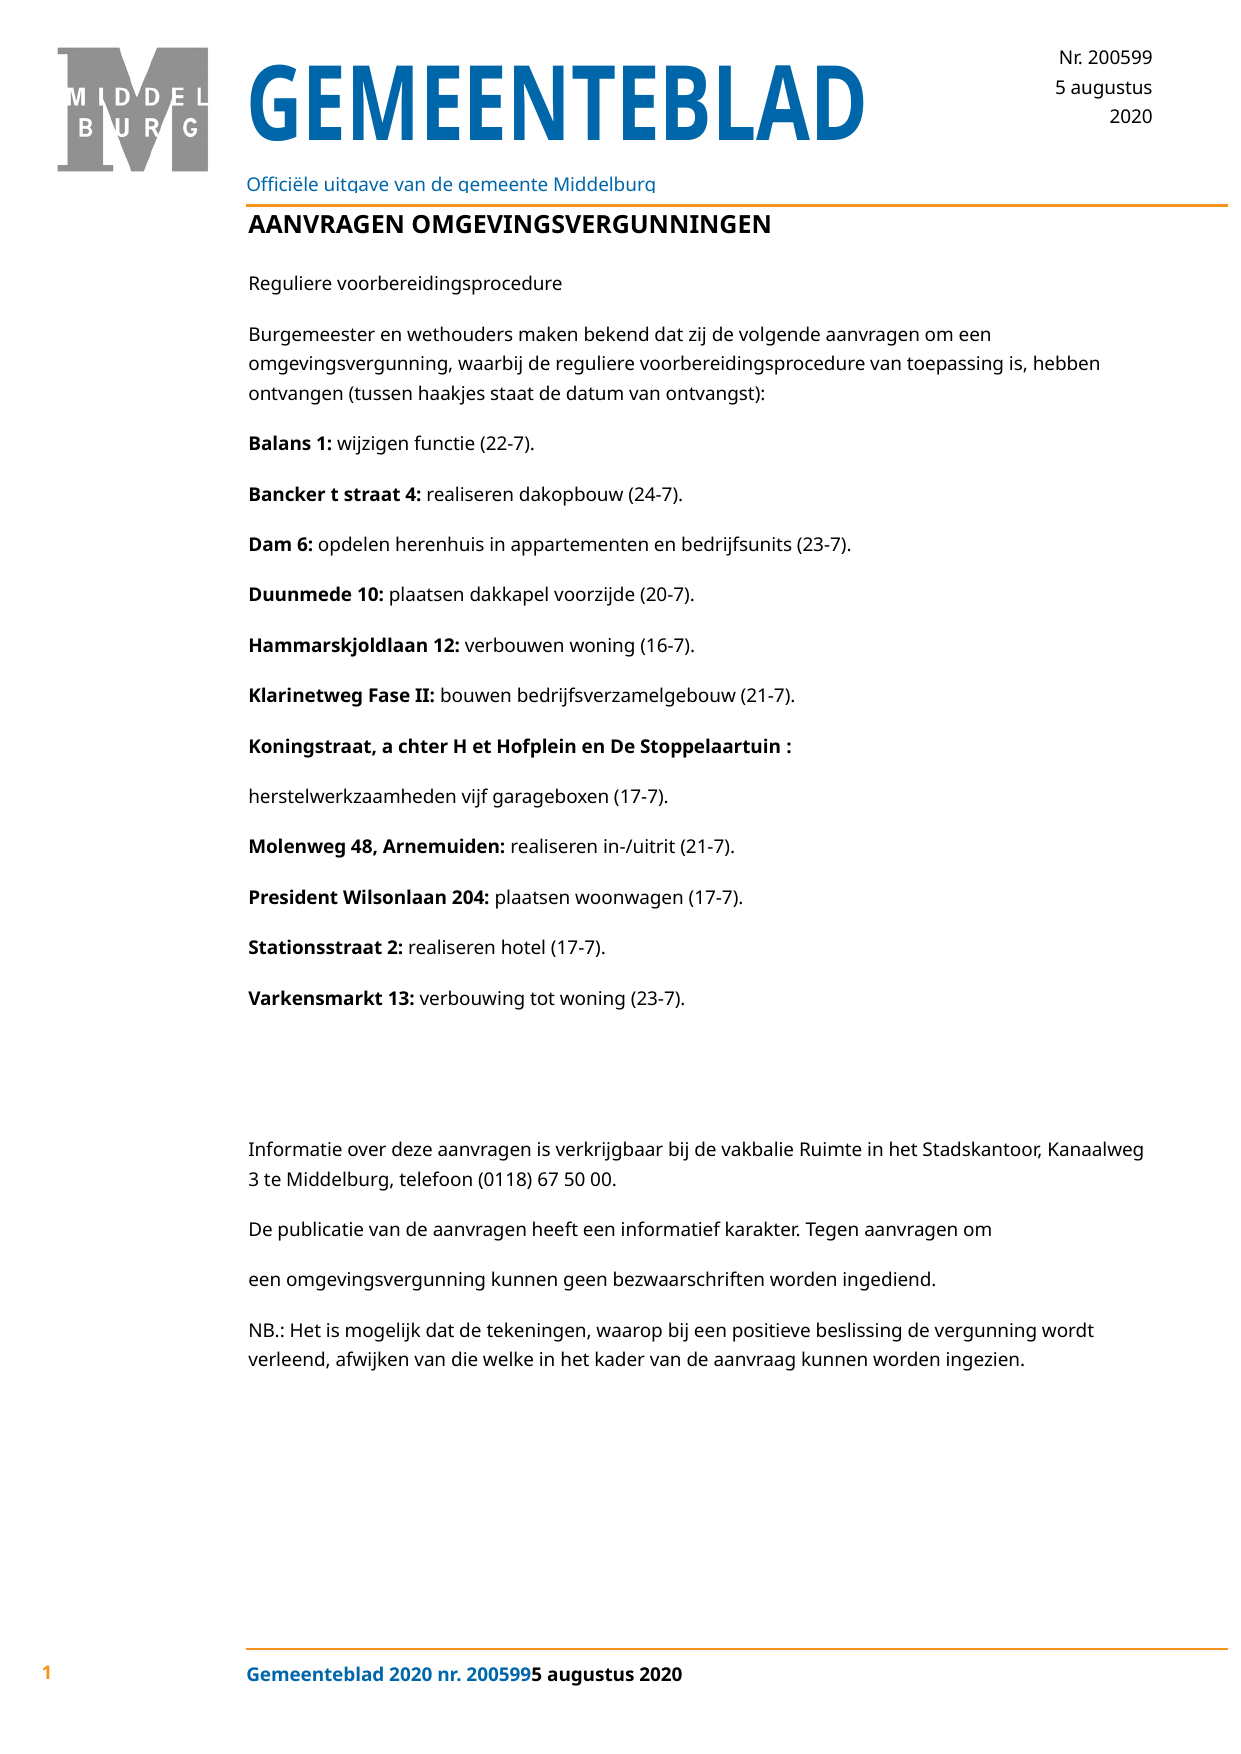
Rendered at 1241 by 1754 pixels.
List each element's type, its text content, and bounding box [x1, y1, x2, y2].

text NB.: Het is mogelijk dat de tekeningen, waarop bij een positieve beslissing de vergunning wordt verleend, afwijken van die welke in het kader van de aanvraag kunnen worden ingezien. [248, 1317, 1152, 1372]
text een omgevingsvergunning kunnen geen bezwaarschriften worden ingediend. [248, 1267, 1152, 1292]
text Varkensmarkt 13: verbouwing tot woning (23-7). [248, 985, 1152, 1011]
text Bancker t straat 4: realiseren dakopbouw (24-7). [248, 481, 1152, 506]
text Klarinetweg Fase II: bouwen bedrijfsverzamelgebouw (21-7). [248, 682, 1152, 708]
text Hammarskjoldlaan 12: verbouwen woning (16-7). [248, 632, 1152, 658]
text Stationsstraat 2: realiseren hotel (17-7). [248, 934, 1152, 960]
text Informatie over deze aanvragen is verkrijgbaar bij de vakbalie Ruimte in het Stadskantoor, Kanaalweg 3 te Middelburg, telefoon (0118) 67 50 00. [248, 1136, 1152, 1191]
text Dam 6: opdelen herenhuis in appartementen en bedrijfsunits (23-7). [248, 531, 1152, 557]
text De publicatie van de aanvragen heeft een informatief karakter. Tegen aanvragen om [248, 1216, 1152, 1242]
text herstelwerkzaamheden vijf garageboxen (17-7). [248, 783, 1152, 809]
text Molenweg 48, Arnemuiden: realiseren in-/uitrit (21-7). [248, 834, 1152, 859]
text Koningstraat, a chter H et Hofplein en De Stoppelaartuin : [248, 733, 1152, 758]
text Duunmede 10: plaatsen dakkapel voorzijde (20-7). [248, 582, 1152, 607]
text Reguliere voorbereidingsprocedure [248, 270, 1152, 296]
text President Wilsonlaan 204: plaatsen woonwagen (17-7). [248, 884, 1152, 910]
text AANVRAGEN OMGEVINGSVERGUNNINGEN [248, 207, 1152, 241]
picture [41, 47, 231, 172]
text Burgemeester en wethouders maken bekend dat zij de volgende aanvragen om een omgevingsvergunning, waarbij de reguliere voorbereidingsprocedure van toepassing is, hebben ontvangen (tussen haakjes staat de datum van ontvangst): [248, 321, 1152, 406]
text Balans 1: wijzigen functie (22-7). [248, 430, 1152, 456]
